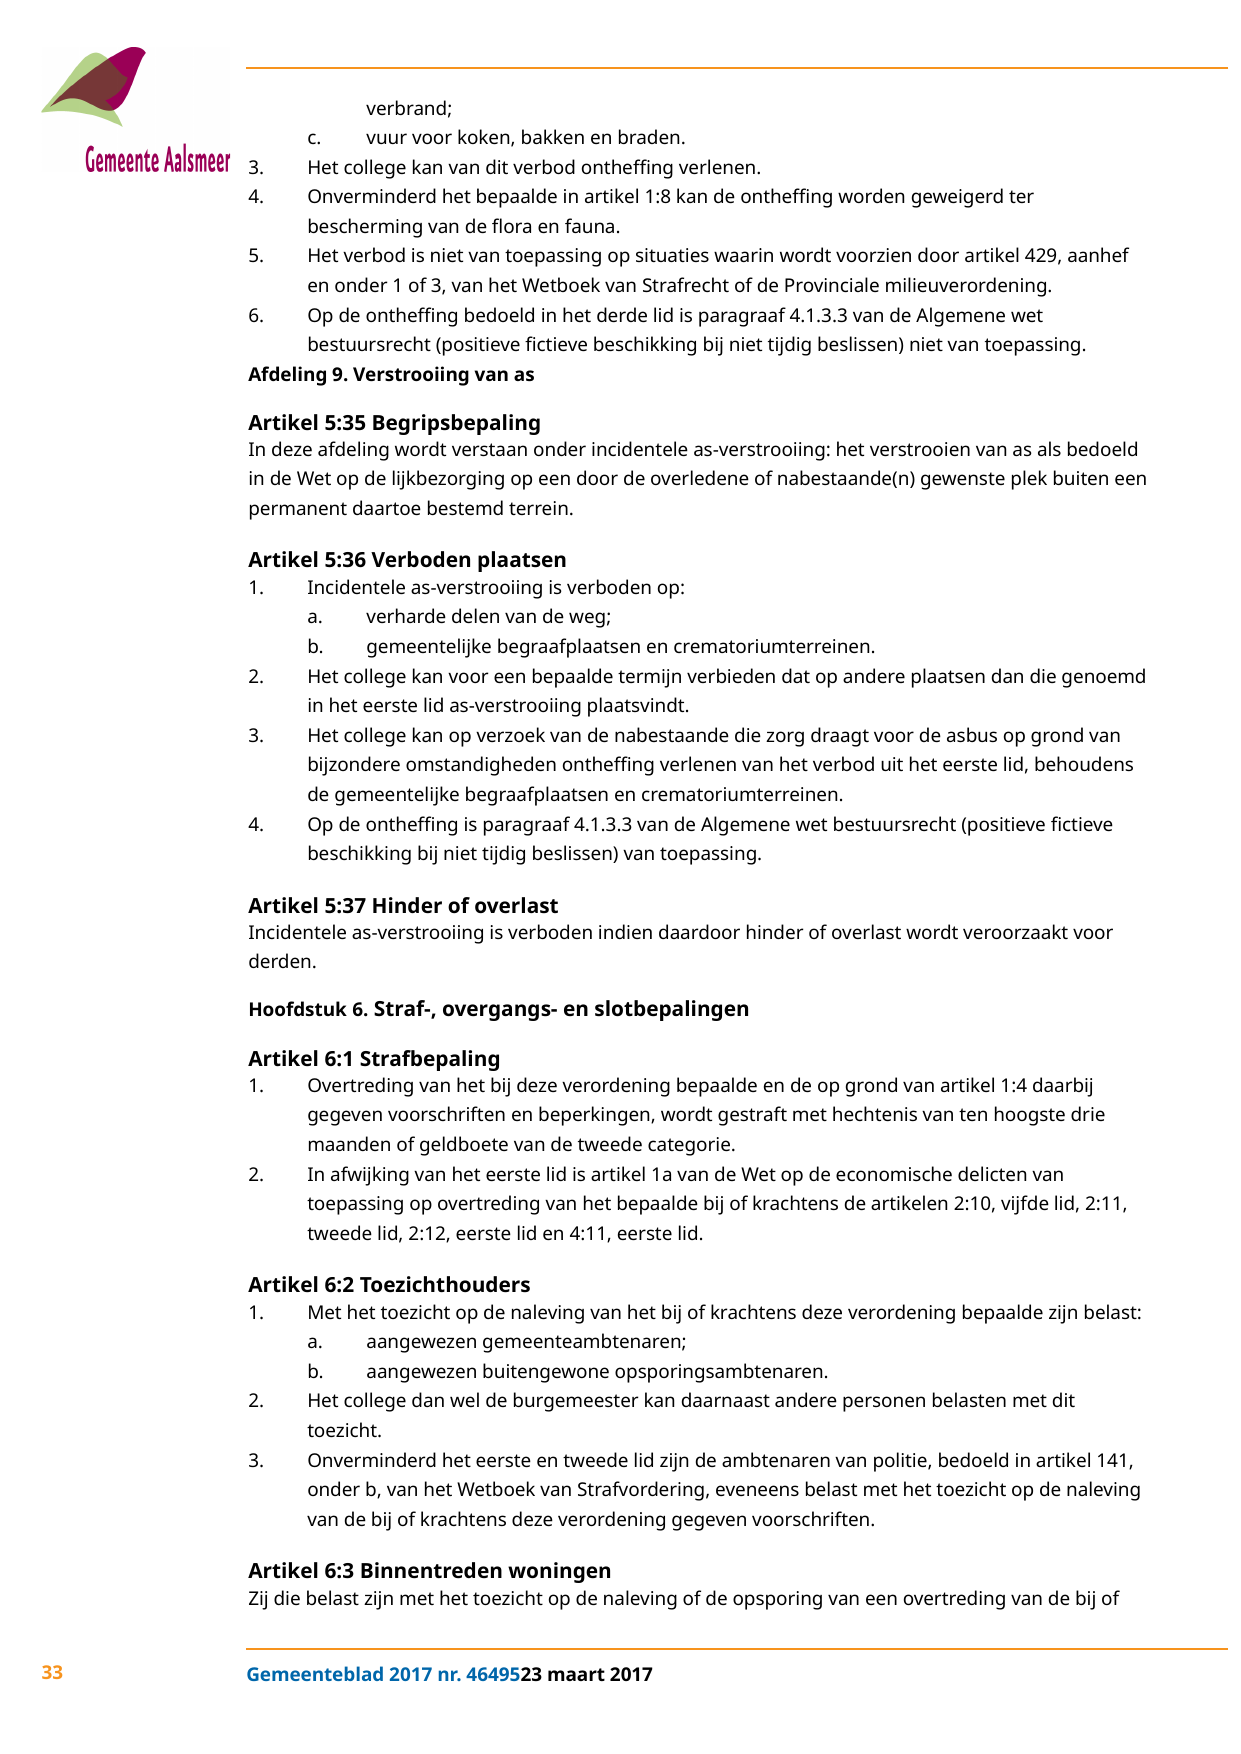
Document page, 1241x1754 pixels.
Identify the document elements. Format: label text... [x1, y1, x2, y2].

list Op de ontheffing is paragraaf 4.1.3.3 van de Algemene wet bestuursrecht (positieve fictieve beschikking bij niet tijdig beslissen) van toepassing. [248, 811, 1152, 866]
list aangewezen buitengewone opsporingsambtenaren. [307, 1358, 1152, 1384]
text Artikel 6:3 Binnentreden woningen [248, 1556, 1152, 1585]
list Het college kan op verzoek van de nabestaande die zorg draagt voor de asbus op grond van bijzondere omstandigheden ontheffing verlenen van het verbod uit het eerste lid, behoudens de gemeentelijke begraafplaatsen en crematoriumterreinen. [248, 722, 1152, 807]
list Het college dan wel de burgemeester kan daarnaast andere personen belasten met dit toezicht. [248, 1388, 1152, 1443]
list Overtreding van het bij deze verordening bepaalde en de op grond van artikel 1:4 daarbij gegeven voorschriften en beperkingen, wordt gestraft met hechtenis van ten hoogste drie maanden of geldboete van de tweede categorie. [248, 1072, 1152, 1157]
list In afwijking van het eerste lid is artikel 1a van de Wet op de economische delicten van toepassing op overtreding van het bepaalde bij of krachtens de artikelen 2:10, vijfde lid, 2:11, tweede lid, 2:12, eerste lid en 4:11, eerste lid. [248, 1161, 1152, 1246]
text Afdeling 9. Verstrooiing van as [248, 361, 1152, 387]
list Onverminderd het bepaalde in artikel 1:8 kan de ontheffing worden geweigerd ter bescherming van de flora en fauna. [248, 183, 1152, 239]
text Artikel 6:1 Strafbepaling [248, 1044, 1152, 1072]
text Artikel 6:2 Toezichthouders [248, 1270, 1152, 1299]
list verharde delen van de weg; [307, 604, 1152, 629]
list Incidentele as-verstrooiing is verboden op: [248, 574, 1152, 600]
list vuur voor koken, bakken en braden. [307, 124, 1152, 150]
text Artikel 5:37 Hinder of overlast [248, 891, 1152, 919]
list gemeentelijke begraafplaatsen en crematoriumterreinen. [307, 633, 1152, 659]
text Zij die belast zijn met het toezicht op de naleving of de opsporing van een overtreding van de bij of [248, 1585, 1152, 1611]
picture [41, 47, 231, 172]
list verbrand; [307, 95, 1152, 121]
text Hoofdstuk 6. Straf-, overgangs- en slotbepalingen [248, 994, 1152, 1023]
list Met het toezicht op de naleving van het bij of krachtens deze verordening bepaalde zijn belast: [248, 1299, 1152, 1324]
text Artikel 5:35 Begripsbepaling [248, 408, 1152, 436]
text Incidentele as-verstrooiing is verboden indien daardoor hinder of overlast wordt veroorzaakt voor derden. [248, 919, 1152, 974]
text In deze afdeling wordt verstaan onder incidentele as-verstrooiing: het verstrooien van as als bedoeld in de Wet op de lijkbezorging op een door de overledene of nabestaande(n) gewenste plek buiten een permanent daartoe bestemd terrein. [248, 436, 1152, 521]
list aangewezen gemeenteambtenaren; [307, 1328, 1152, 1354]
list Op de ontheffing bedoeld in het derde lid is paragraaf 4.1.3.3 van de Algemene wet bestuursrecht (positieve fictieve beschikking bij niet tijdig beslissen) niet van toepassing. [248, 302, 1152, 357]
list Het college kan voor een bepaalde termijn verbieden dat op andere plaatsen dan die genoemd in het eerste lid as-verstrooiing plaatsvindt. [248, 663, 1152, 718]
list Het verbod is niet van toepassing op situaties waarin wordt voorzien door artikel 429, aanhef en onder 1 of 3, van het Wetboek van Strafrecht of de Provinciale milieuverordening. [248, 243, 1152, 298]
text Artikel 5:36 Verboden plaatsen [248, 546, 1152, 574]
list Het college kan van dit verbod ontheffing verlenen. [248, 154, 1152, 180]
list Onverminderd het eerste en tweede lid zijn de ambtenaren van politie, bedoeld in artikel 141, onder b, van het Wetboek van Strafvordering, eveneens belast met het toezicht op de naleving van de bij of krachtens deze verordening gegeven voorschriften. [248, 1447, 1152, 1532]
